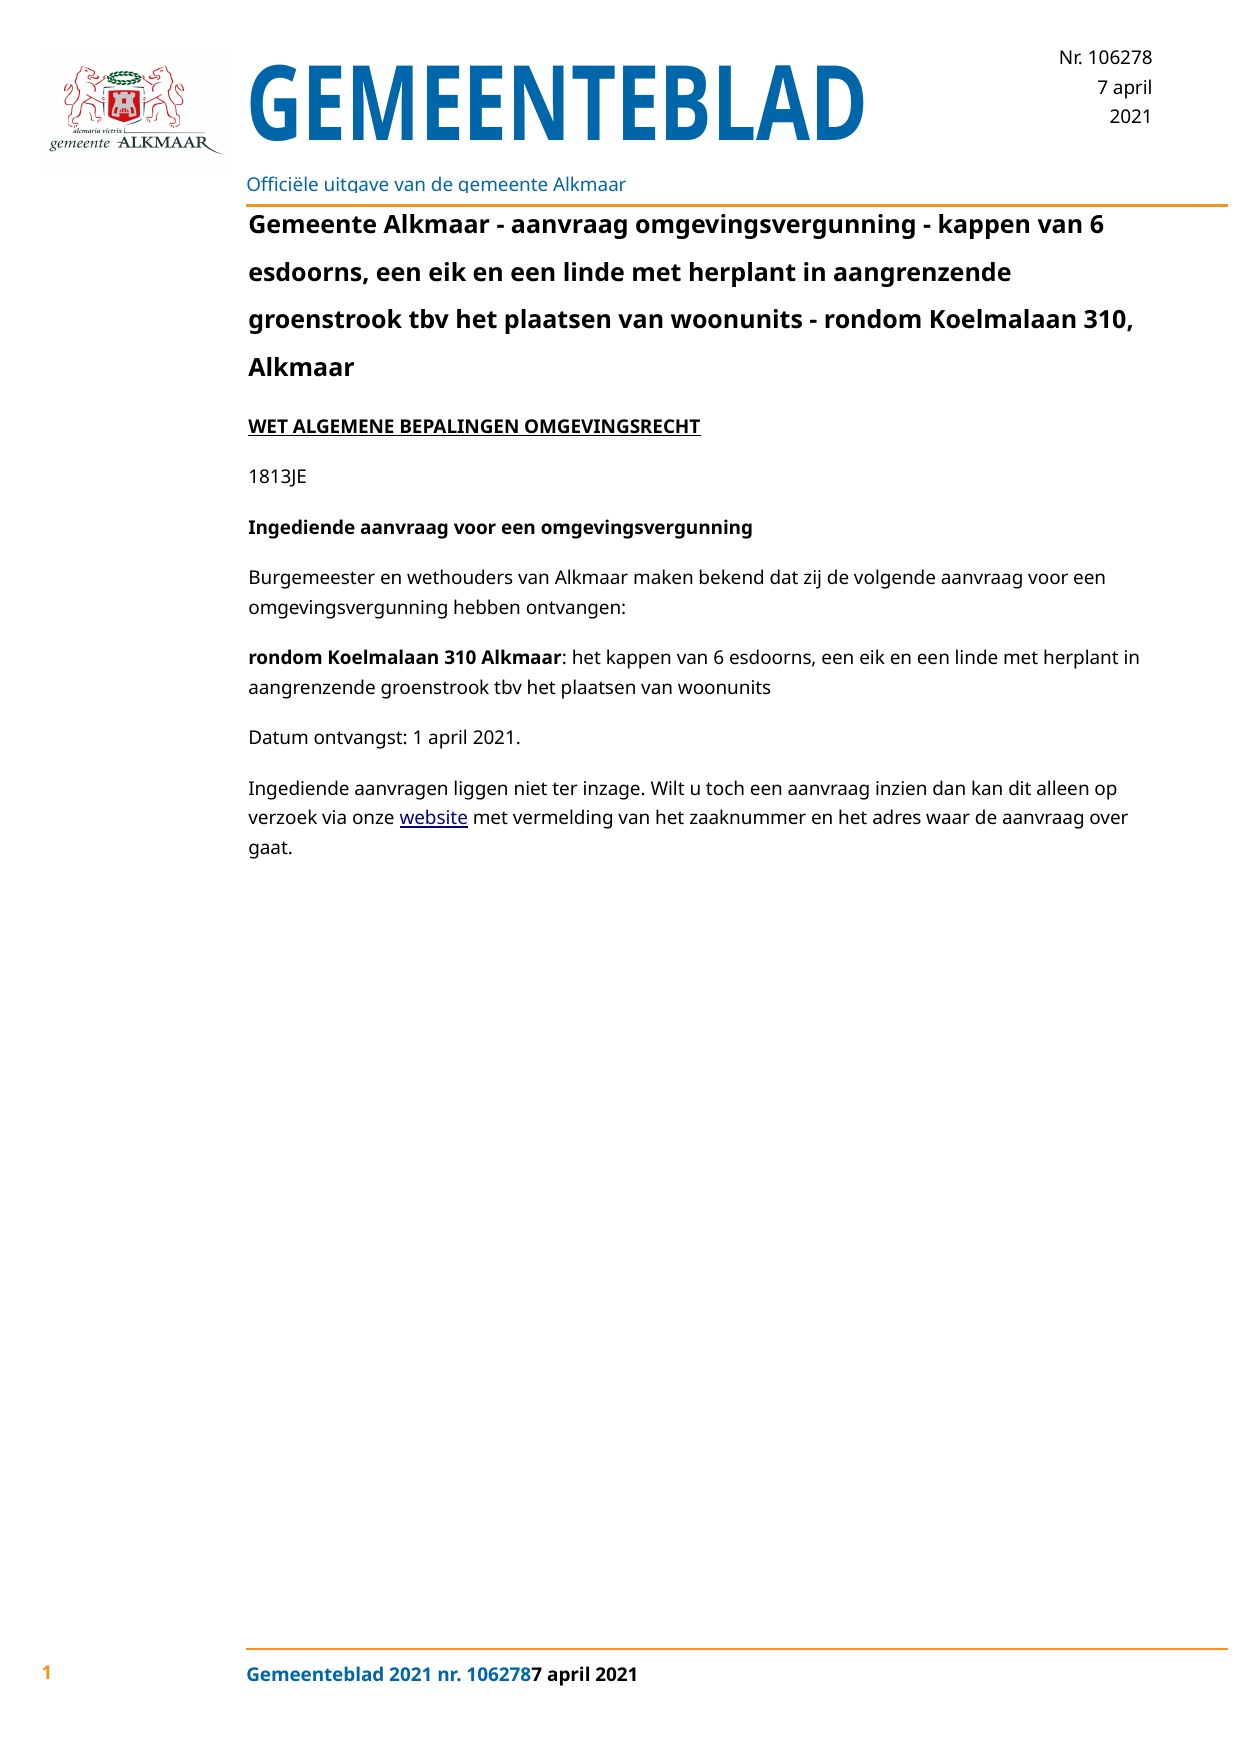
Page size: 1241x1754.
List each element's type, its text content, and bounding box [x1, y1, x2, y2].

text 1813JE [248, 463, 1152, 489]
picture [41, 47, 231, 172]
text WET ALGEMENE BEPALINGEN OMGEVINGSRECHT [248, 413, 1152, 439]
text Datum ontvangst: 1 april 2021. [248, 724, 1152, 750]
text Burgemeester en wethouders van Alkmaar maken bekend dat zij de volgende aanvraag voor een omgevingsvergunning hebben ontvangen: [248, 564, 1152, 620]
text Ingediende aanvraag voor een omgevingsvergunning [248, 514, 1152, 540]
text Ingediende aanvragen liggen niet ter inzage. Wilt u toch een aanvraag inzien dan kan dit alleen op verzoek via onze website met vermelding van het zaaknummer en het adres waar de aanvraag over gaat. [248, 775, 1152, 860]
text rondom Koelmalaan 310 Alkmaar: het kappen van 6 esdoorns, een eik en een linde met herplant in aangrenzende groenstrook tbv het plaatsen van woonunits [248, 644, 1152, 700]
text Gemeente Alkmaar - aanvraag omgevingsvergunning - kappen van 6 esdoorns, een eik en een linde met herplant in aangrenzende groenstrook tbv het plaatsen van woonunits - rondom Koelmalaan 310, Alkmaar [248, 207, 1152, 384]
